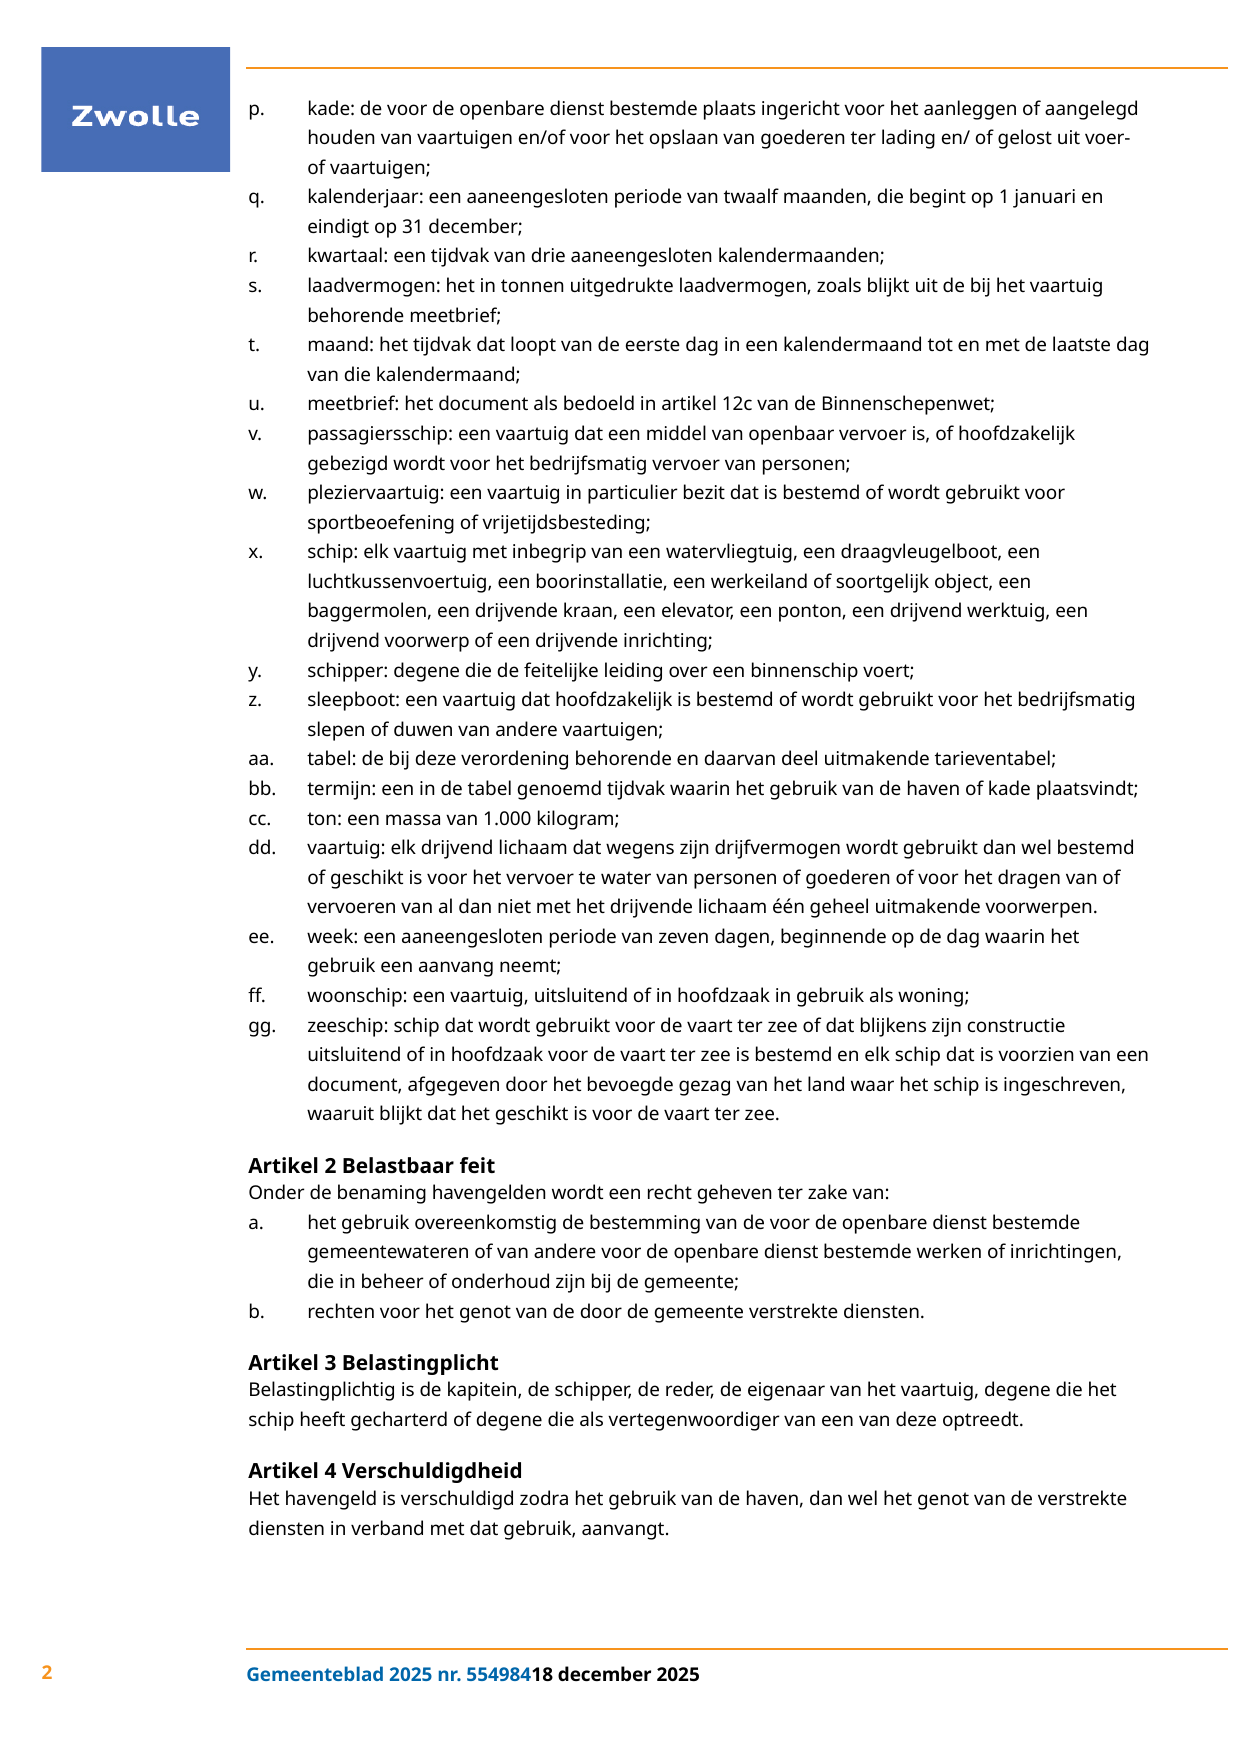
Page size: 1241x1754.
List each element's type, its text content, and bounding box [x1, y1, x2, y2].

list het gebruik overeenkomstig de bestemming van de voor de openbare dienst bestemde gemeentewateren of van andere voor de openbare dienst bestemde werken of inrichtingen, die in beheer of onderhoud zijn bij de gemeente; [248, 1209, 1152, 1294]
list schip: elk vaartuig met inbegrip van een watervliegtuig, een draagvleugelboot, een luchtkussenvoertuig, een boorinstallatie, een werkeiland of soortgelijk object, een baggermolen, een drijvende kraan, een elevator, een ponton, een drijvend werktuig, een drijvend voorwerp of een drijvende inrichting; [248, 538, 1152, 653]
list meetbrief: het document als bedoeld in artikel 12c van de Binnenschepenwet; [248, 391, 1152, 416]
list ton: een massa van 1.000 kilogram; [248, 805, 1152, 831]
list termijn: een in de tabel genoemd tijdvak waarin het gebruik van de haven of kade plaatsvindt; [248, 775, 1152, 801]
list woonschip: een vaartuig, uitsluitend of in hoofdzaak in gebruik als woning; [248, 982, 1152, 1008]
list rechten voor het genot van de door de gemeente verstrekte diensten. [248, 1298, 1152, 1323]
list vaartuig: elk drijvend lichaam dat wegens zijn drijfvermogen wordt gebruikt dan wel bestemd of geschikt is voor het vervoer te water van personen of goederen of voor het dragen van of vervoeren van al dan niet met het drijvende lichaam één geheel uitmakende voorwerpen. [248, 834, 1152, 919]
list zeeschip: schip dat wordt gebruikt voor de vaart ter zee of dat blijkens zijn constructie uitsluitend of in hoofdzaak voor de vaart ter zee is bestemd en elk schip dat is voorzien van een document, afgegeven door het bevoegde gezag van het land waar het schip is ingeschreven, waaruit blijkt dat het geschikt is voor de vaart ter zee. [248, 1012, 1152, 1126]
list week: een aaneengesloten periode van zeven dagen, beginnende op de dag waarin het gebruik een aanvang neemt; [248, 923, 1152, 978]
text Artikel 2 Belastbaar feit [248, 1151, 1152, 1179]
list maand: het tijdvak dat loopt van de eerste dag in een kalendermaand tot en met de laatste dag van die kalendermaand; [248, 331, 1152, 387]
list schipper: degene die de feitelijke leiding over een binnenschip voert; [248, 657, 1152, 683]
text Onder de benaming havengelden wordt een recht geheven ter zake van: [248, 1179, 1152, 1205]
list pleziervaartuig: een vaartuig in particulier bezit dat is bestemd of wordt gebruikt voor sportbeoefening of vrijetijdsbesteding; [248, 479, 1152, 535]
text Het havengeld is verschuldigd zodra het gebruik van de haven, dan wel het genot van de verstrekte diensten in verband met dat gebruik, aanvangt. [248, 1485, 1152, 1540]
list kalenderjaar: een aaneengesloten periode van twaalf maanden, die begint op 1 januari en eindigt op 31 december; [248, 183, 1152, 239]
picture [41, 47, 231, 172]
list tabel: de bij deze verordening behorende en daarvan deel uitmakende tarieventabel; [248, 746, 1152, 771]
text Artikel 3 Belastingplicht [248, 1348, 1152, 1377]
list passagiersschip: een vaartuig dat een middel van openbaar vervoer is, of hoofdzakelijk gebezigd wordt voor het bedrijfsmatig vervoer van personen; [248, 420, 1152, 476]
text Belastingplichtig is de kapitein, de schipper, de reder, de eigenaar van het vaartuig, degene die het schip heeft gecharterd of degene die als vertegenwoordiger van een van deze optreedt. [248, 1377, 1152, 1432]
list kade: de voor de openbare dienst bestemde plaats ingericht voor het aanleggen of aangelegd houden van vaartuigen en/of voor het opslaan van goederen ter lading en/ of gelost uit voer- of vaartuigen; [248, 95, 1152, 180]
list kwartaal: een tijdvak van drie aaneengesloten kalendermaanden; [248, 243, 1152, 268]
list laadvermogen: het in tonnen uitgedrukte laadvermogen, zoals blijkt uit de bij het vaartuig behorende meetbrief; [248, 272, 1152, 328]
list sleepboot: een vaartuig dat hoofdzakelijk is bestemd of wordt gebruikt voor het bedrijfsmatig slepen of duwen van andere vaartuigen; [248, 686, 1152, 742]
text Artikel 4 Verschuldigdheid [248, 1457, 1152, 1485]
